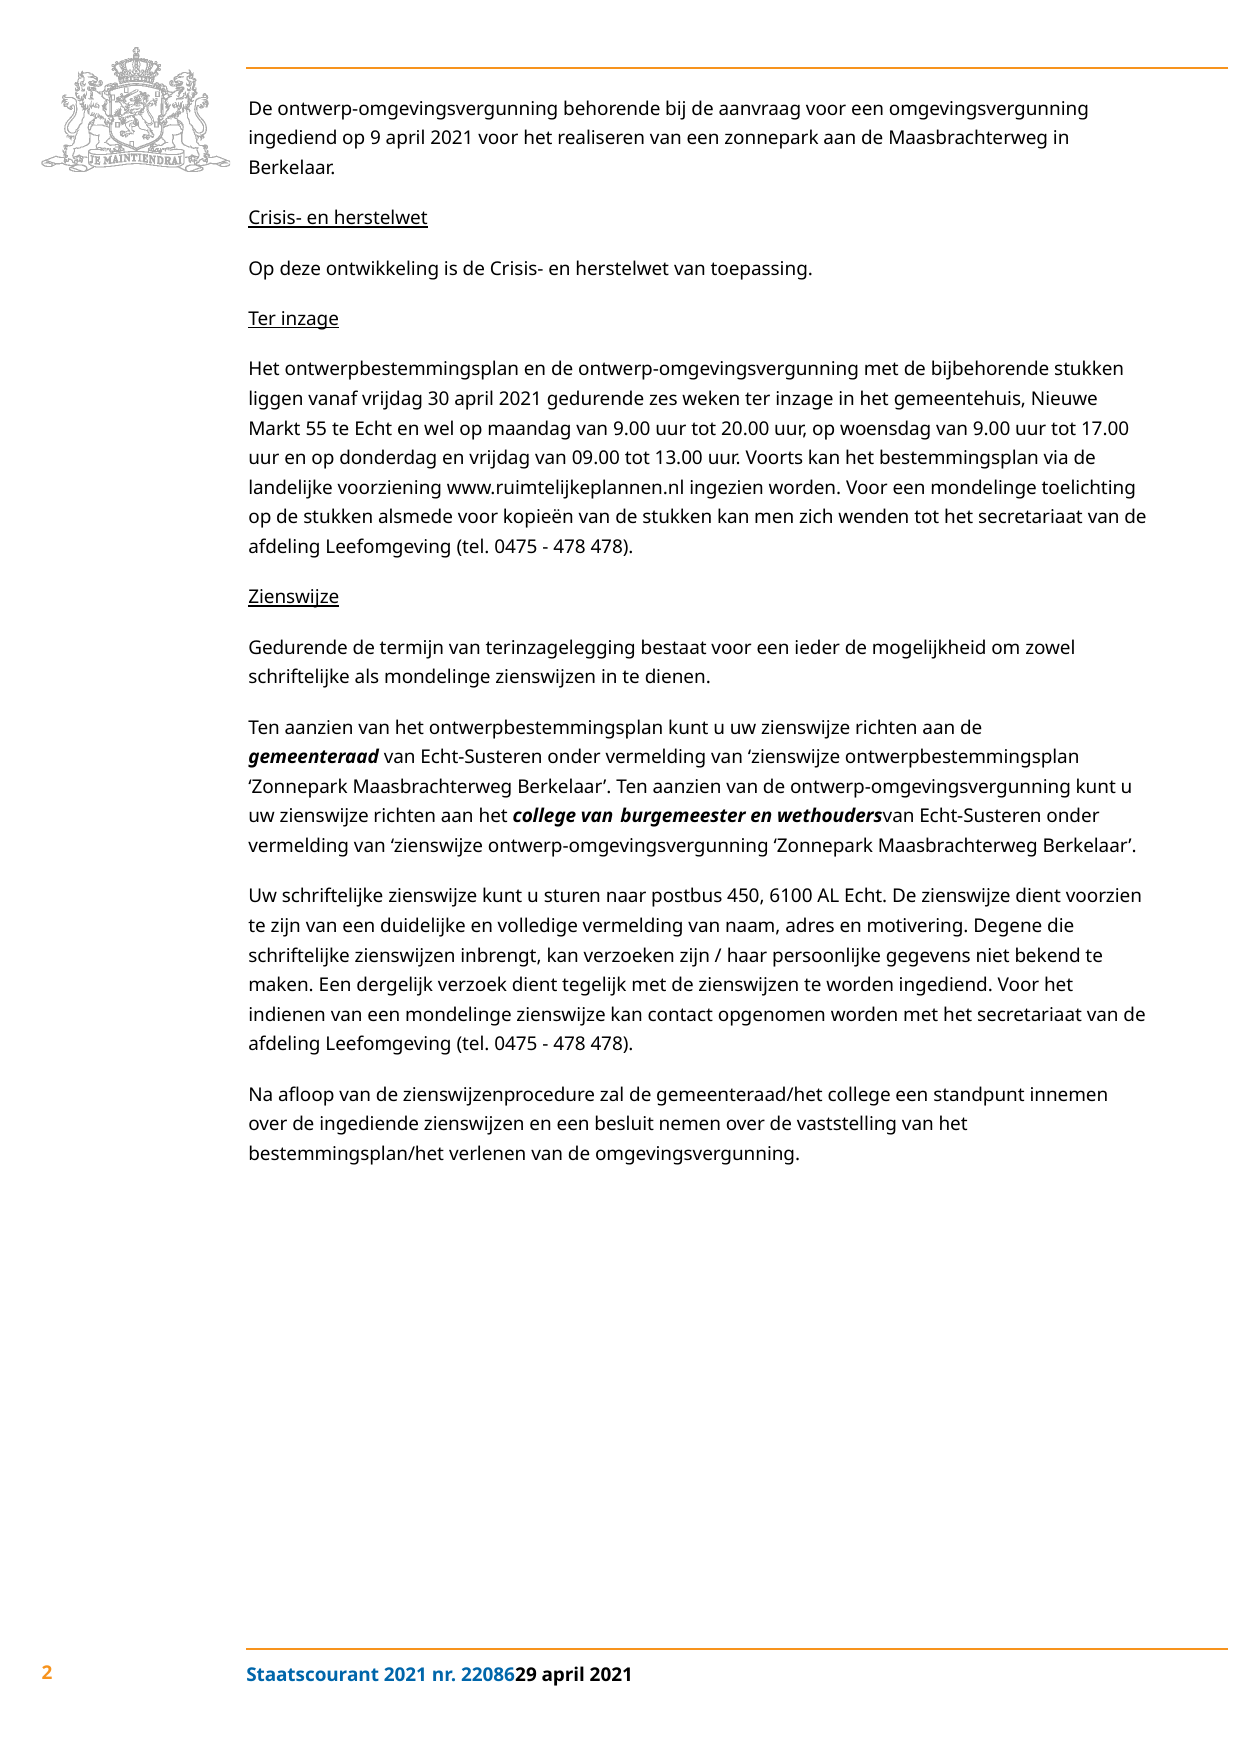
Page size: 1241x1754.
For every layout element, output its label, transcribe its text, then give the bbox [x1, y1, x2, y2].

text Gedurende de termijn van terinzagelegging bestaat voor een ieder de mogelijkheid om zowel schriftelijke als mondelinge zienswijzen in te dienen. [248, 634, 1152, 689]
text Uw schriftelijke zienswijze kunt u sturen naar postbus 450, 6100 AL Echt. De zienswijze dient voorzien te zijn van een duidelijke en volledige vermelding van naam, adres en motivering. Degene die schriftelijke zienswijzen inbrengt, kan verzoeken zijn / haar persoonlijke gegevens niet bekend te maken. Een dergelijk verzoek dient tegelijk met de zienswijzen te worden ingediend. Voor het indienen van een mondelinge zienswijze kan contact opgenomen worden met het secretariaat van de afdeling Leefomgeving (tel. 0475 - 478 478). [248, 883, 1152, 1056]
text De ontwerp-omgevingsvergunning behorende bij de aanvraag voor een omgevingsvergunning ingediend op 9 april 2021 voor het realiseren van een zonnepark aan de Maasbrachterweg in Berkelaar. [248, 95, 1152, 180]
text Crisis- en herstelwet [248, 204, 1152, 230]
picture [41, 47, 231, 172]
text Het ontwerpbestemmingsplan en de ontwerp-omgevingsvergunning met de bijbehorende stukken liggen vanaf vrijdag 30 april 2021 gedurende zes weken ter inzage in het gemeentehuis, Nieuwe Markt 55 te Echt en wel op maandag van 9.00 uur tot 20.00 uur, op woensdag van 9.00 uur tot 17.00 uur en op donderdag en vrijdag van 09.00 tot 13.00 uur. Voorts kan het bestemmingsplan via de landelijke voorziening www.ruimtelijkeplannen.nl ingezien worden. Voor een mondelinge toelichting op de stukken alsmede voor kopieën van de stukken kan men zich wenden tot het secretariaat van de afdeling Leefomgeving (tel. 0475 - 478 478). [248, 356, 1152, 559]
text Na afloop van de zienswijzenprocedure zal de gemeenteraad/het college een standpunt innemen over de ingediende zienswijzen en een besluit nemen over de vaststelling van het bestemmingsplan/het verlenen van de omgevingsvergunning. [248, 1081, 1152, 1166]
text Zienswijze [248, 583, 1152, 609]
text Ten aanzien van het ontwerpbestemmingsplan kunt u uw zienswijze richten aan de gemeenteraad van Echt-Susteren onder vermelding van ‘zienswijze ontwerpbestemmingsplan ‘Zonnepark Maasbrachterweg Berkelaar’. Ten aanzien van de ontwerp-omgevingsvergunning kunt u uw zienswijze richten aan het college van burgemeester en wethoudersvan Echt-Susteren onder vermelding van ‘zienswijze ontwerp-omgevingsvergunning ‘Zonnepark Maasbrachterweg Berkelaar’. [248, 714, 1152, 858]
text Op deze ontwikkeling is de Crisis- en herstelwet van toepassing. [248, 255, 1152, 281]
text Ter inzage [248, 305, 1152, 331]
